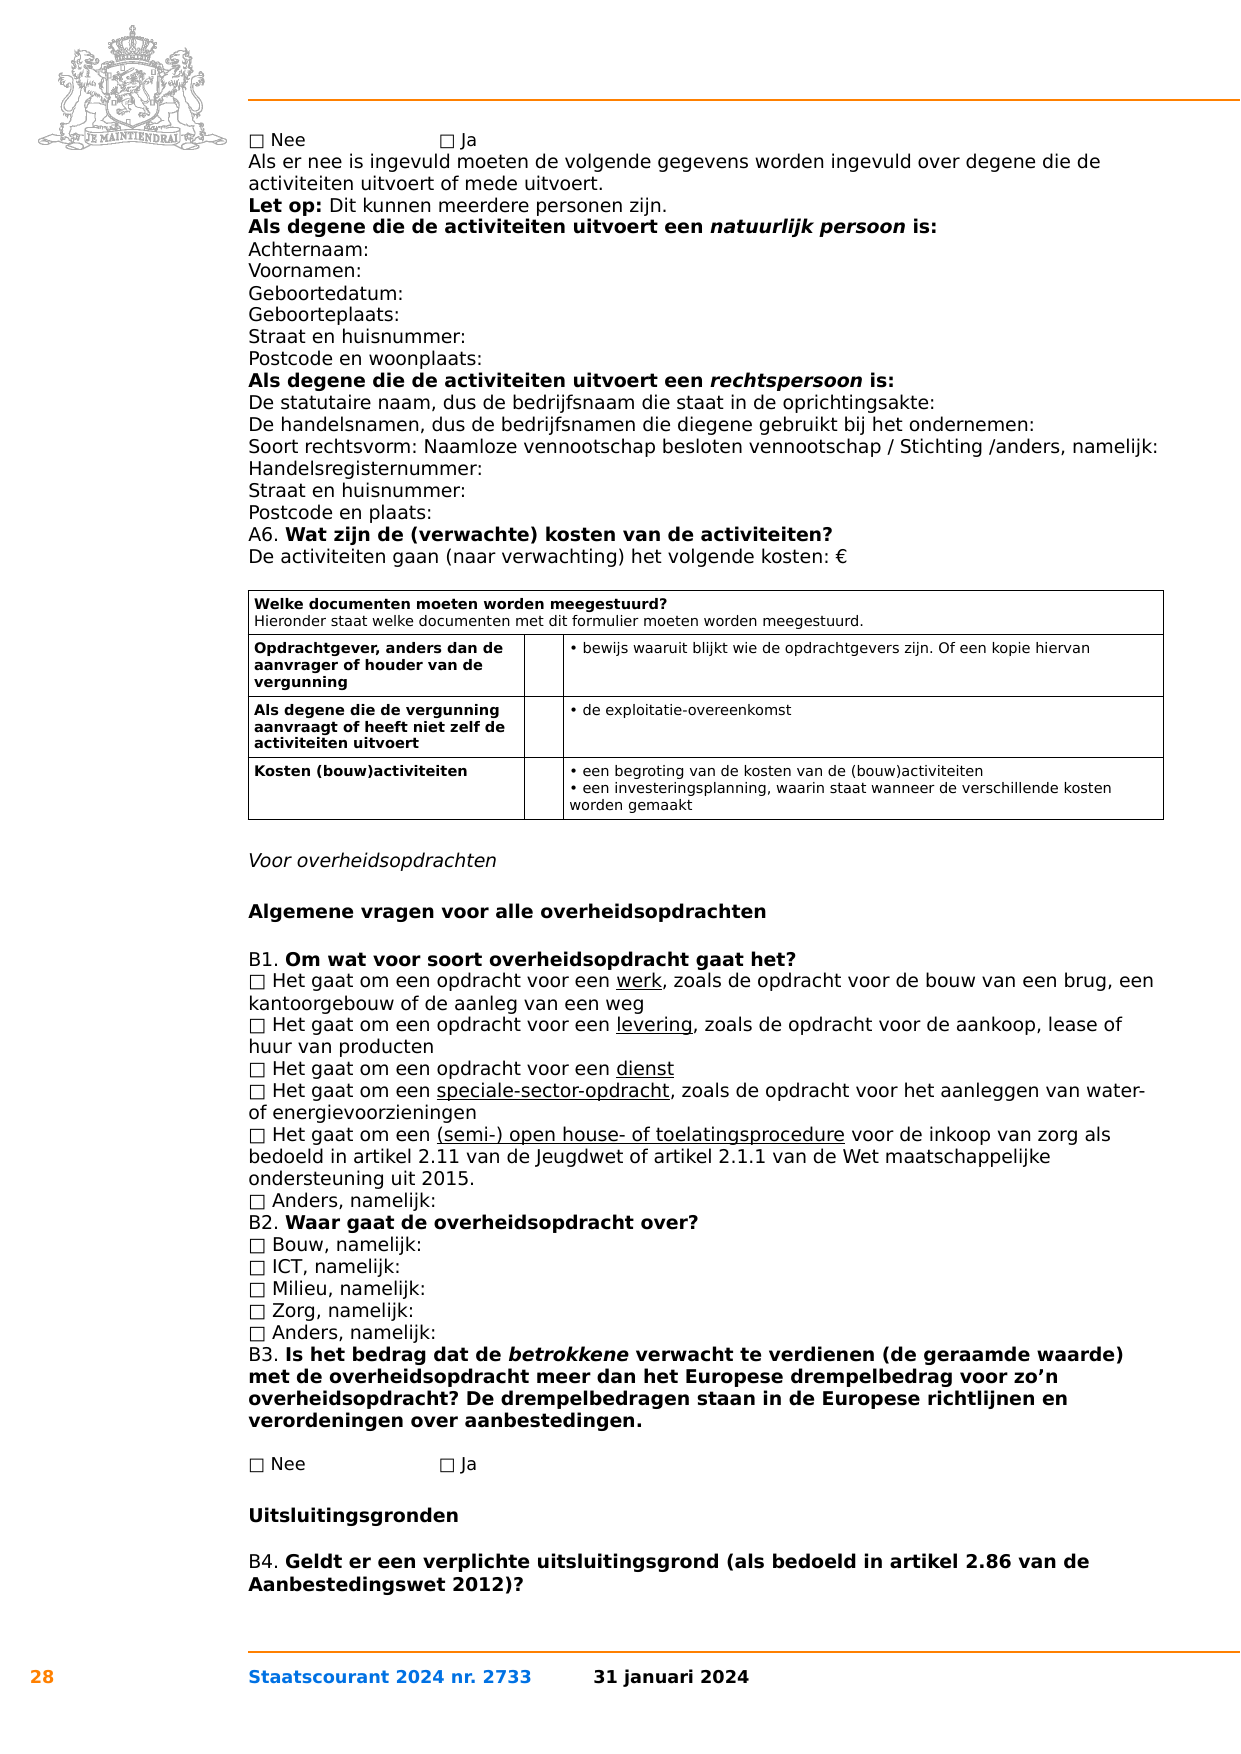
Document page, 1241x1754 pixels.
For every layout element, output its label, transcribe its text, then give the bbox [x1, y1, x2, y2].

text □ ICT, namelijk: [248, 1256, 1163, 1278]
text A6. Wat zijn de (verwachte) kosten van de activiteiten? [248, 524, 1163, 546]
table_header □ Ja [433, 130, 1163, 151]
text Postcode en woonplaats: [248, 348, 1163, 370]
table_cell • bewijs waaruit blijkt wie de opdrachtgevers zijn. Of een kopie hiervan [564, 635, 1163, 696]
table_header □ Ja [433, 1454, 1163, 1474]
text Straat en huisnummer: [248, 326, 1163, 348]
text □ Bouw, namelijk: [248, 1234, 1163, 1256]
text □ Het gaat om een opdracht voor een levering, zoals de opdracht voor de aankoop, lease of huur van producten [248, 1014, 1163, 1058]
text Als er nee is ingevuld moeten de volgende gegevens worden ingevuld over degene die de activiteiten uitvoert of mede uitvoert. [248, 151, 1163, 194]
text □ Het gaat om een speciale-sector-opdracht, zoals de opdracht voor het aanleggen van water- of energievoorzieningen [248, 1080, 1163, 1124]
text □ Het gaat om een opdracht voor een werk, zoals de opdracht voor de bouw van een brug, een kantoorgebouw of de aanleg van een weg [248, 970, 1163, 1014]
text □ Zorg, namelijk: [248, 1300, 1163, 1322]
table_cell Als degene die de vergunning aanvraagt of heeft niet zelf de activiteiten uitvoert [249, 697, 524, 757]
text B1. Om wat voor soort overheidsopdracht gaat het? [248, 948, 1163, 970]
text Postcode en plaats: [248, 502, 1163, 524]
text Voornamen: [248, 260, 1163, 282]
subtitle Algemene vragen voor alle overheidsopdrachten [248, 901, 1163, 923]
text Soort rechtsvorm: Naamloze vennootschap besloten vennootschap / Stichting /anders, namelijk: [248, 436, 1163, 458]
text B2. Waar gaat de overheidsopdracht over? [248, 1212, 1163, 1234]
text B3. Is het bedrag dat de betrokkene verwacht te verdienen (de geraamde waarde) met de overheidsopdracht meer dan het Europese drempelbedrag voor zo’n overheidsopdracht? De drempelbedragen staan in de Europese richtlijnen en verordeningen over aanbestedingen. [248, 1344, 1163, 1432]
text Let op: Dit kunnen meerdere personen zijn. [248, 194, 1163, 216]
text Als degene die de activiteiten uitvoert een natuurlijk persoon is: [248, 216, 1163, 238]
text Straat en huisnummer: [248, 480, 1163, 502]
text □ Anders, namelijk: [248, 1190, 1163, 1212]
table_cell [525, 758, 563, 818]
table_header □ Nee [248, 1454, 433, 1474]
text Als degene die de activiteiten uitvoert een rechtspersoon is: [248, 370, 1163, 392]
subtitle Voor overheidsopdrachten [248, 849, 1163, 871]
table_cell Kosten (bouw)activiteiten [249, 758, 524, 818]
table_header Welke documenten moeten worden meegestuurd? Hieronder staat welke documenten met dit formulier moeten worden meegestuurd. [249, 591, 1163, 634]
table_header □ Nee [248, 130, 433, 151]
subtitle Uitsluitingsgronden [248, 1504, 1163, 1526]
text Handelsregisternummer: [248, 458, 1163, 480]
table_cell [525, 635, 563, 696]
text De handelsnamen, dus de bedrijfsnamen die diegene gebruikt bij het ondernemen: [248, 414, 1163, 436]
text B4. Geldt er een verplichte uitsluitingsgrond (als bedoeld in artikel 2.86 van de Aanbestedingswet 2012)? [248, 1551, 1163, 1595]
text Achternaam: [248, 238, 1163, 260]
table_cell Opdrachtgever, anders dan de aanvrager of houder van de vergunning [249, 635, 524, 696]
text □ Milieu, namelijk: [248, 1278, 1163, 1300]
table_cell • de exploitatie-overeenkomst [564, 697, 1163, 757]
picture [38, 25, 227, 150]
text De statutaire naam, dus de bedrijfsnaam die staat in de oprichtingsakte: [248, 392, 1163, 414]
text □ Het gaat om een (semi-) open house- of toelatingsprocedure voor de inkoop van zorg als bedoeld in artikel 2.11 van de Jeugdwet of artikel 2.1.1 van de Wet maatschappelijke ondersteuning uit 2015. [248, 1124, 1163, 1190]
table_cell [525, 697, 563, 757]
text De activiteiten gaan (naar verwachting) het volgende kosten: € [248, 546, 1163, 568]
text Geboortedatum: [248, 282, 1163, 304]
text Geboorteplaats: [248, 304, 1163, 326]
text □ Anders, namelijk: [248, 1322, 1163, 1344]
table_cell • een begroting van de kosten van de (bouw)activiteiten • een investeringsplanning, waarin staat wanneer de verschillende kosten worden gemaakt [564, 758, 1163, 818]
text □ Het gaat om een opdracht voor een dienst [248, 1058, 1163, 1080]
